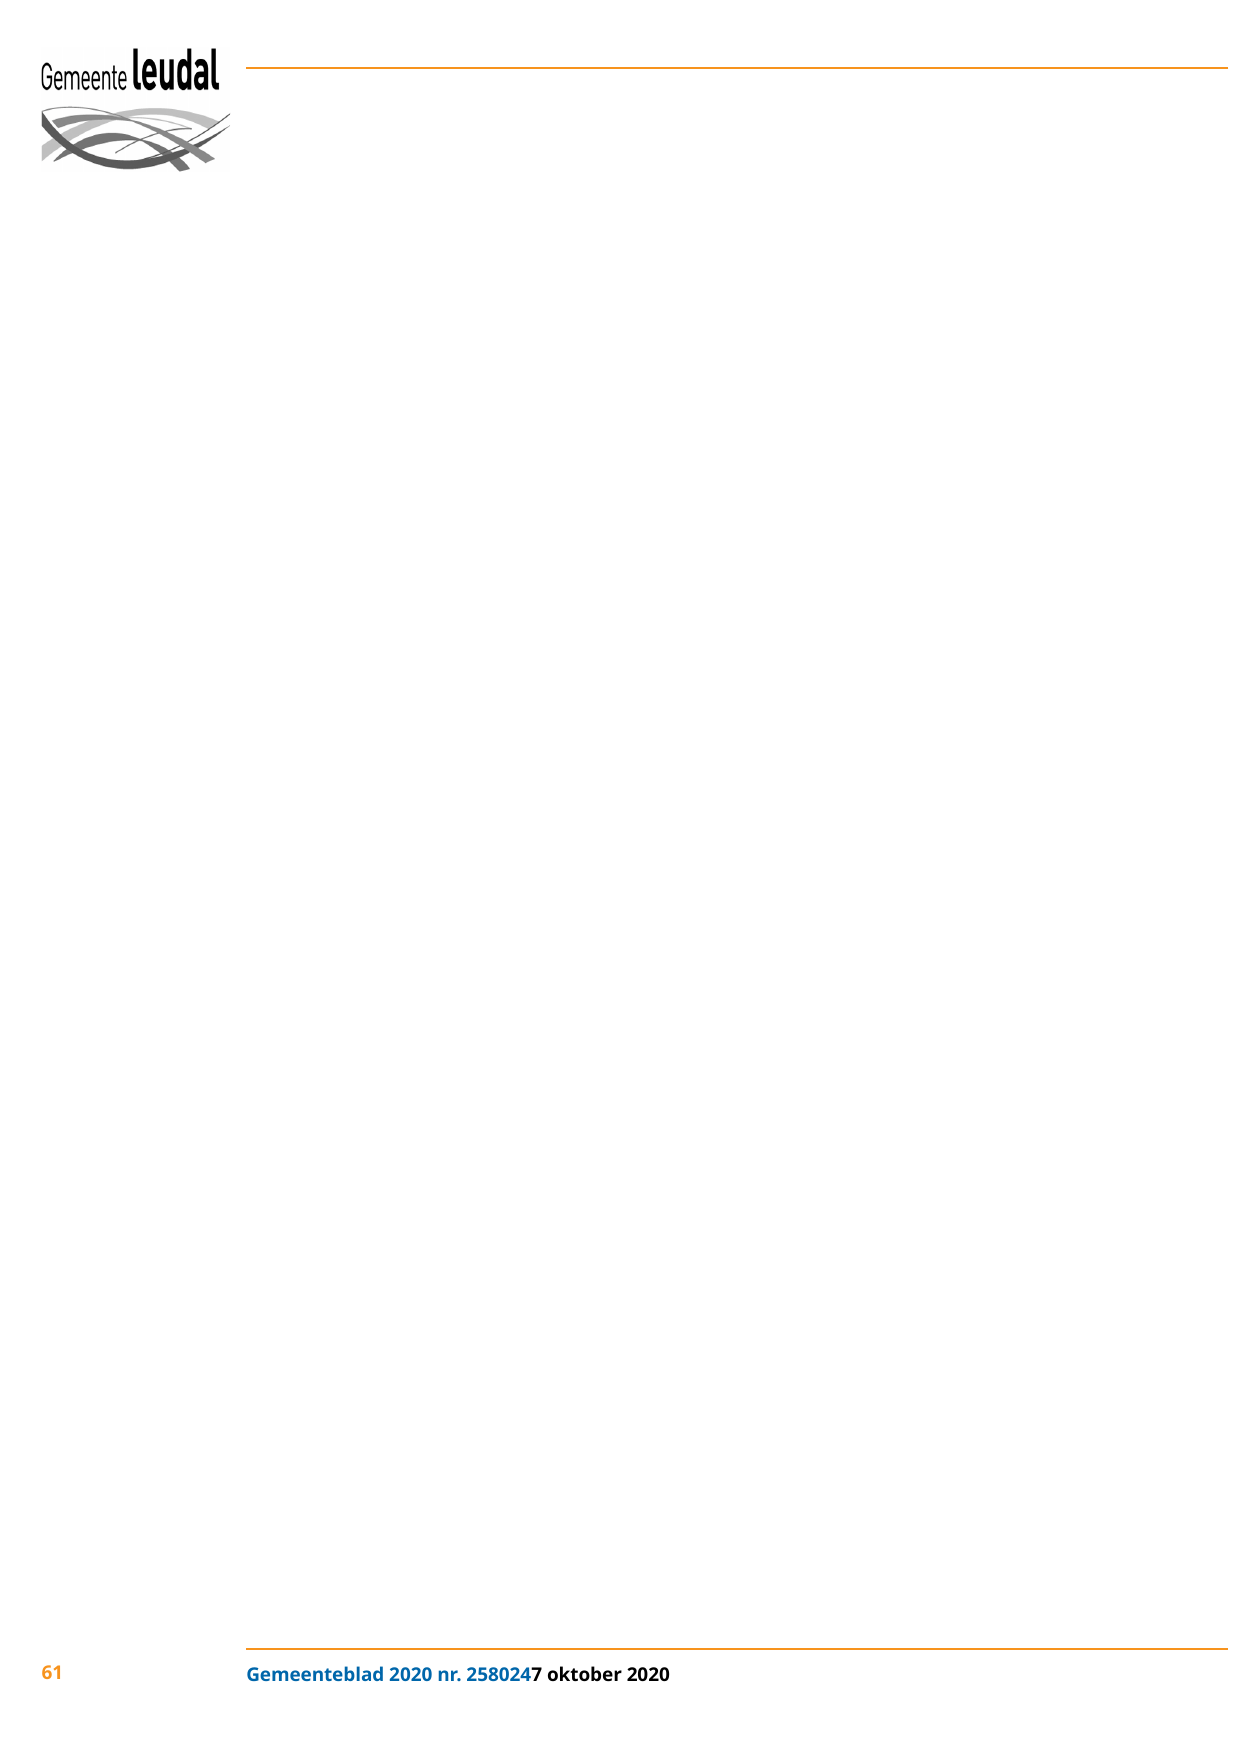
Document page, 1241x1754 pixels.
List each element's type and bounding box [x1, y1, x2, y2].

picture [41, 47, 231, 172]
